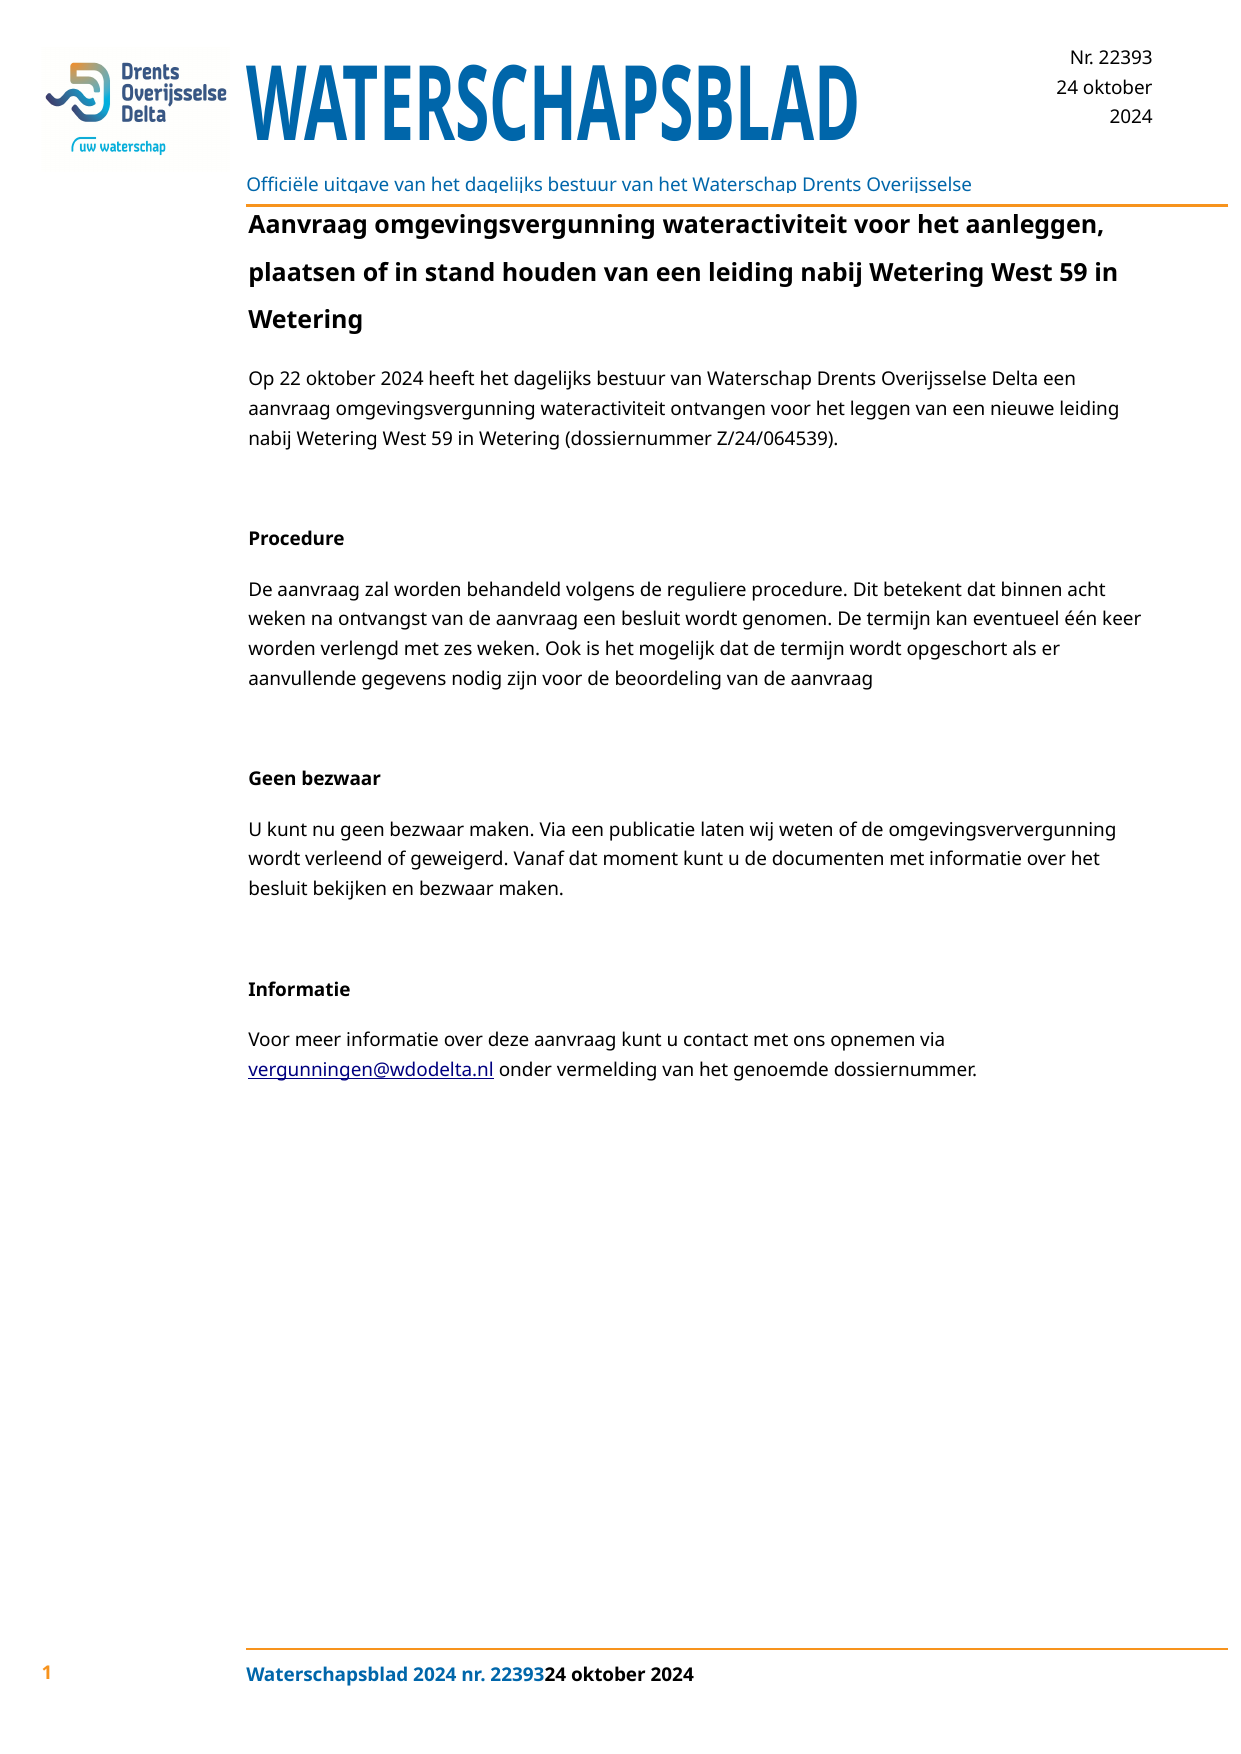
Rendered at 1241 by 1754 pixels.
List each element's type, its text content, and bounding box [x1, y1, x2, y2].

text De aanvraag zal worden behandeld volgens de reguliere procedure. Dit betekent dat binnen acht weken na ontvangst van de aanvraag een besluit wordt genomen. De termijn kan eventueel één keer worden verlengd met zes weken. Ook is het mogelijk dat de termijn wordt opgeschort als er aanvullende gegevens nodig zijn voor de beoordeling van de aanvraag [248, 576, 1152, 690]
picture [41, 47, 231, 172]
text Informatie [248, 976, 1152, 1002]
text Op 22 oktober 2024 heeft het dagelijks bestuur van Waterschap Drents Overijsselse Delta een aanvraag omgevingsvergunning wateractiviteit ontvangen voor het leggen van een nieuwe leiding nabij Wetering West 59 in Wetering (dossiernummer Z/24/064539). [248, 366, 1152, 450]
text Aanvraag omgevingsvergunning wateractiviteit voor het aanleggen, plaatsen of in stand houden van een leiding nabij Wetering West 59 in Wetering [248, 207, 1152, 336]
text Voor meer informatie over deze aanvraag kunt u contact met ons opnemen via vergunningen@wdodelta.nl onder vermelding van het genoemde dossiernummer. [248, 1026, 1152, 1082]
text Geen bezwaar [248, 766, 1152, 791]
text U kunt nu geen bezwaar maken. Via een publicatie laten wij weten of de omgevingsververgunning wordt verleend of geweigerd. Vanaf dat moment kunt u de documenten met informatie over het besluit bekijken en bezwaar maken. [248, 816, 1152, 901]
text Procedure [248, 526, 1152, 551]
